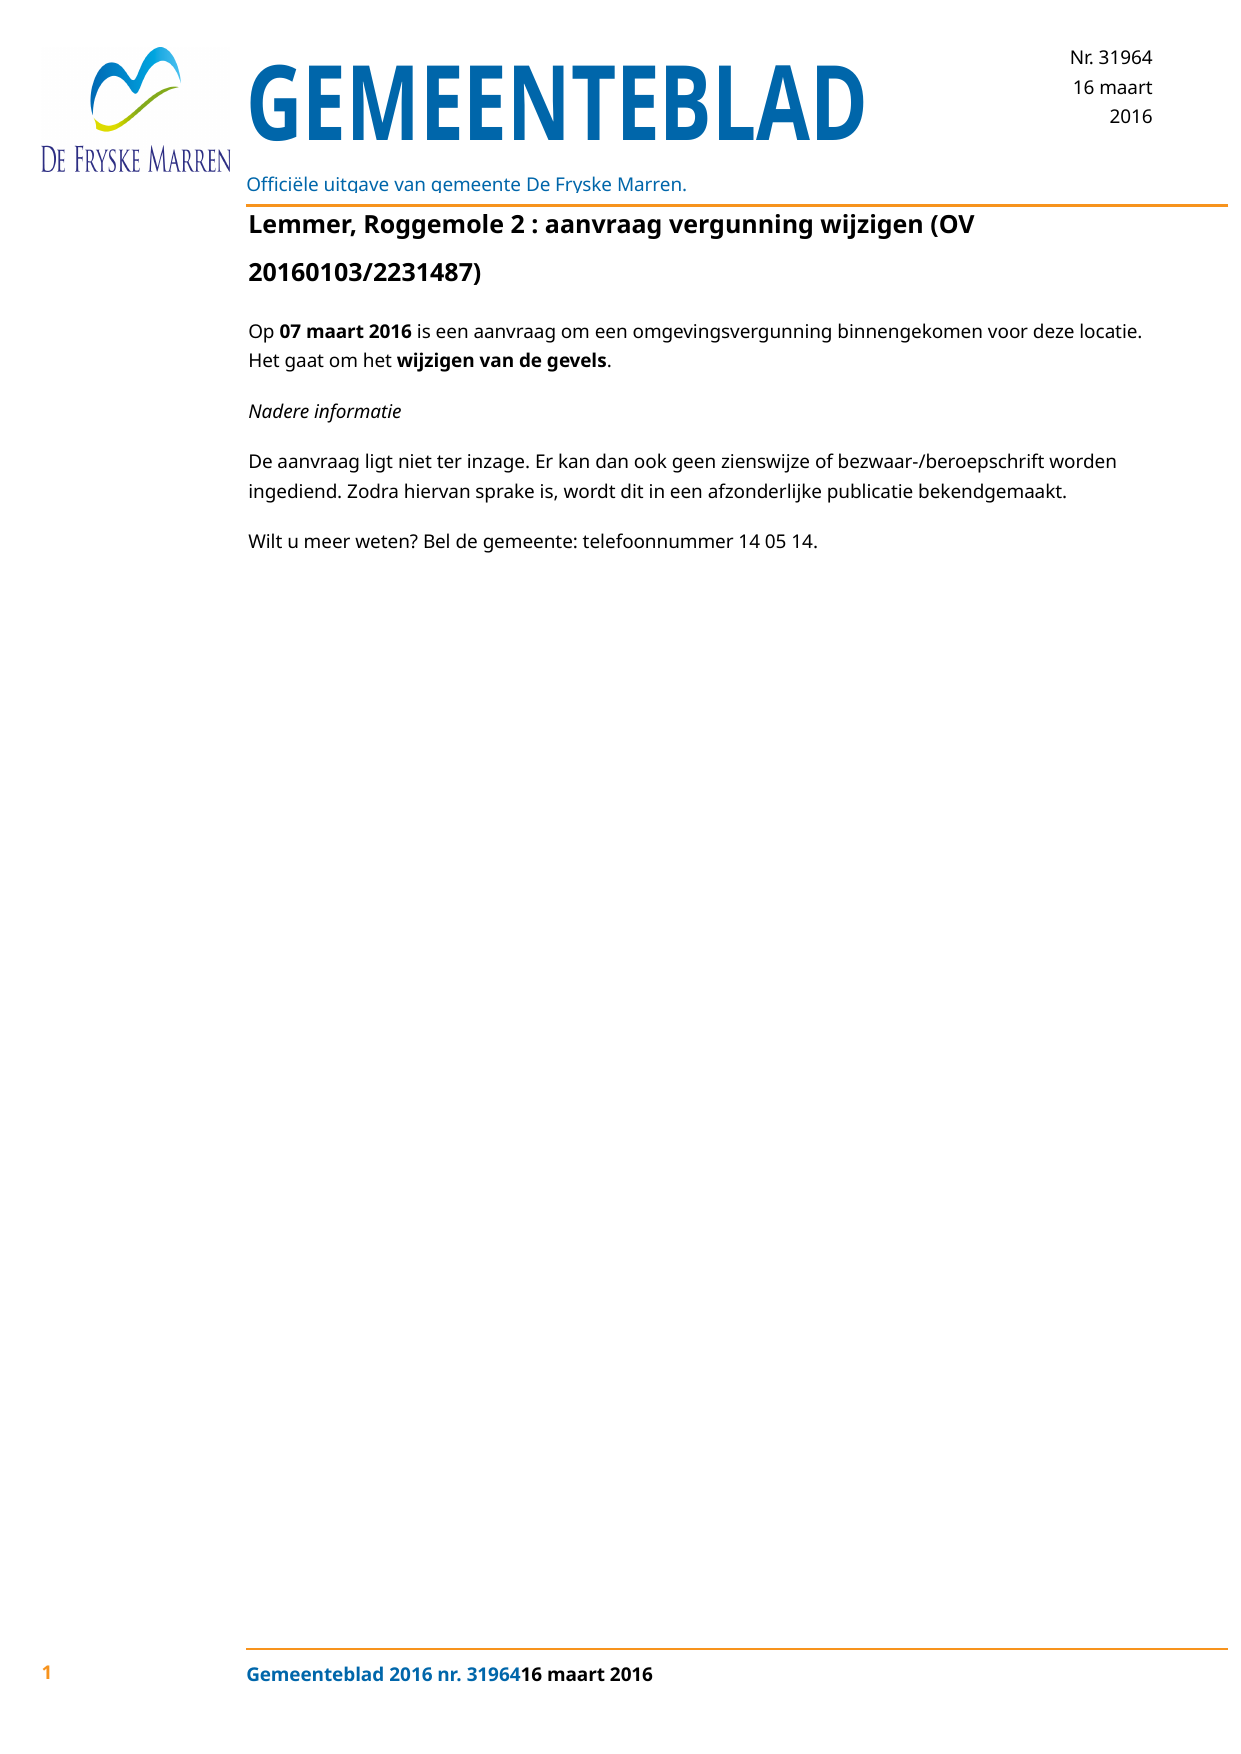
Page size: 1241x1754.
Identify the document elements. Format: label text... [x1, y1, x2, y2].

text Wilt u meer weten? Bel de gemeente: telefoonnummer 14 05 14. [248, 528, 1152, 554]
text Nadere informatie [248, 398, 1152, 424]
text De aanvraag ligt niet ter inzage. Er kan dan ook geen zienswijze of bezwaar-/beroepschrift worden ingediend. Zodra hiervan sprake is, wordt dit in een afzonderlijke publicatie bekendgemaakt. [248, 448, 1152, 504]
text Lemmer, Roggemole 2 : aanvraag vergunning wijzigen (OV 20160103/2231487) [248, 207, 1152, 288]
text Op 07 maart 2016 is een aanvraag om een omgevingsvergunning binnengekomen voor deze locatie. Het gaat om het wijzigen van de gevels. [248, 318, 1152, 373]
picture [41, 47, 231, 172]
